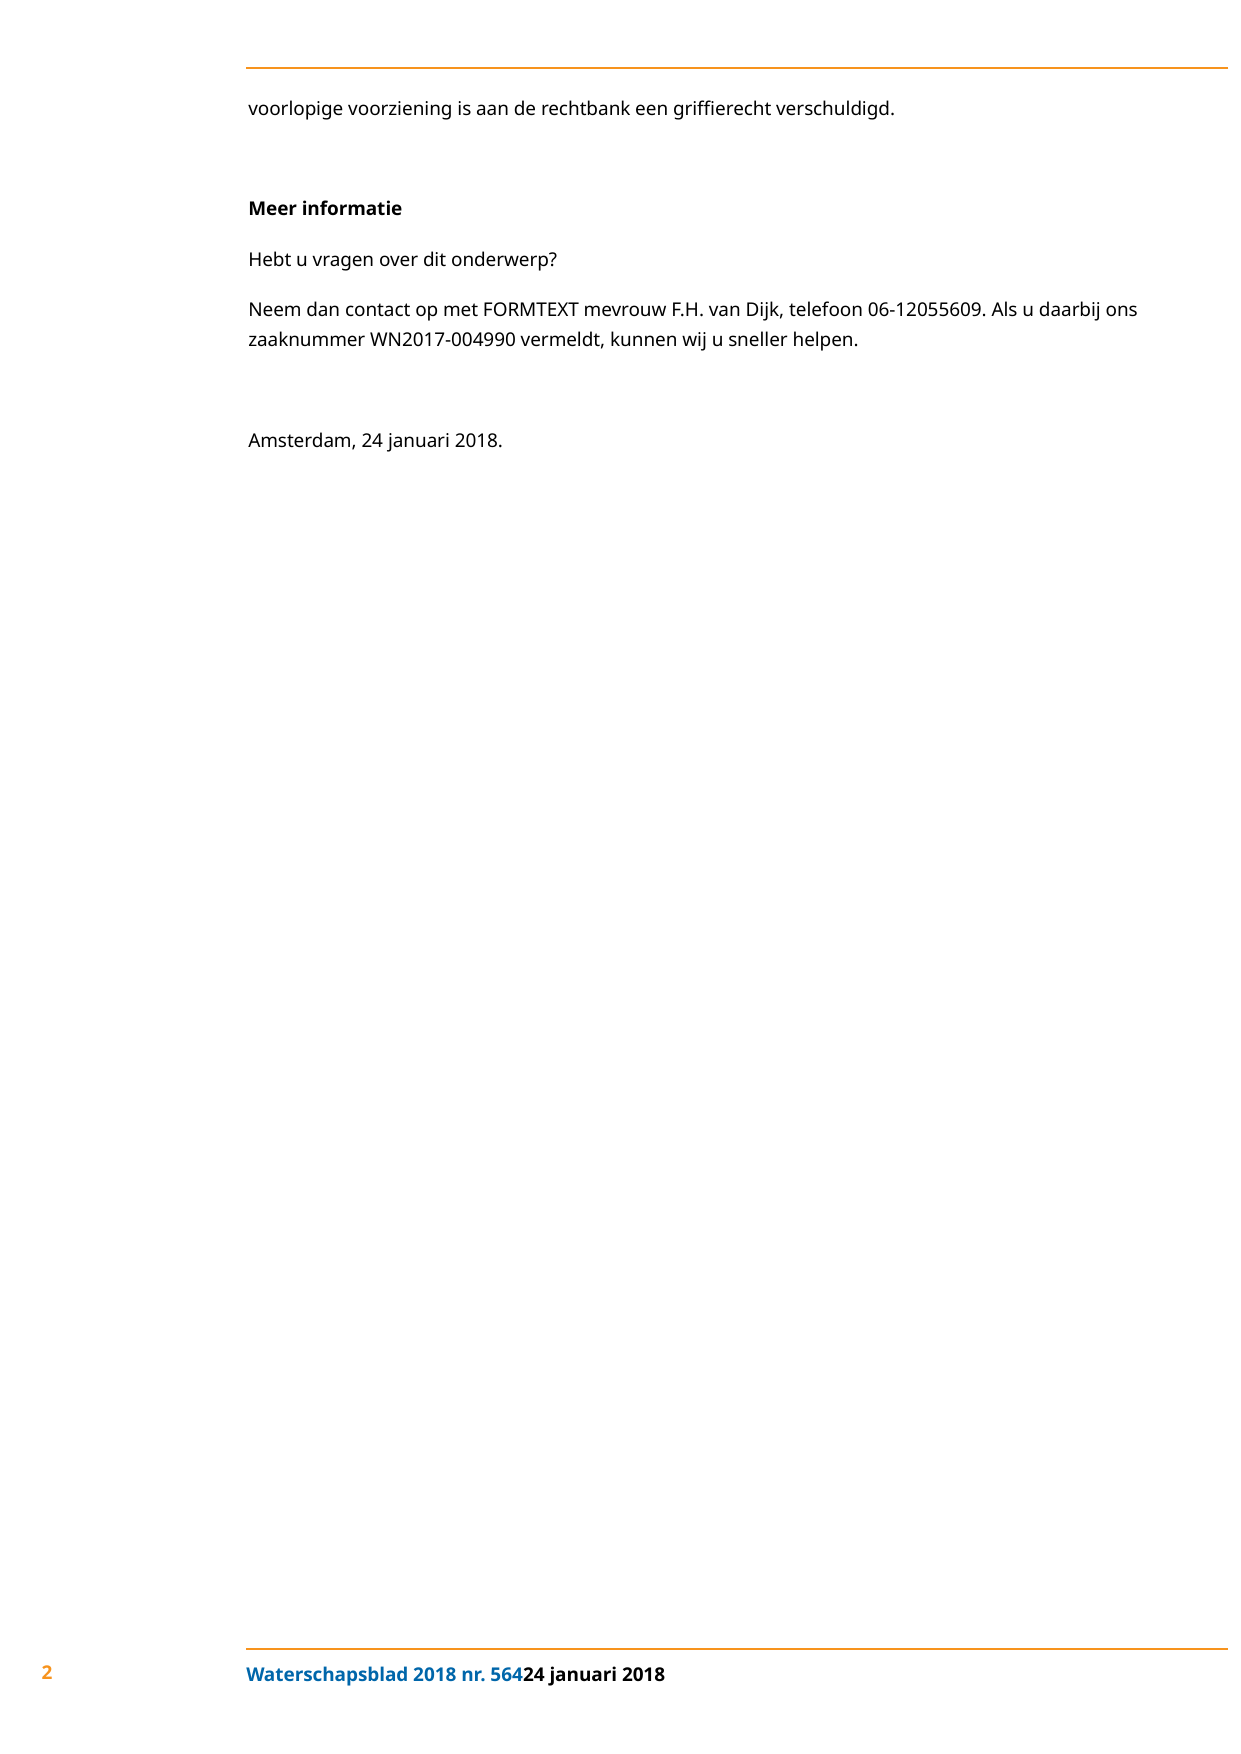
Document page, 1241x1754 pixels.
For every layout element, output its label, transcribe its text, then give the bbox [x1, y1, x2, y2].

text Meer informatie [248, 196, 1152, 221]
text Neem dan contact op met FORMTEXT mevrouw F.H. van Dijk, telefoon 06-12055609. Als u daarbij ons zaaknummer WN2017-004990 vermeldt, kunnen wij u sneller helpen. [248, 296, 1152, 352]
text Amsterdam, 24 januari 2018. [248, 427, 1152, 453]
text voorlopige voorziening is aan de rechtbank een griffierecht verschuldigd. [248, 95, 1152, 121]
picture [41, 47, 231, 172]
text Hebt u vragen over dit onderwerp? [248, 246, 1152, 272]
